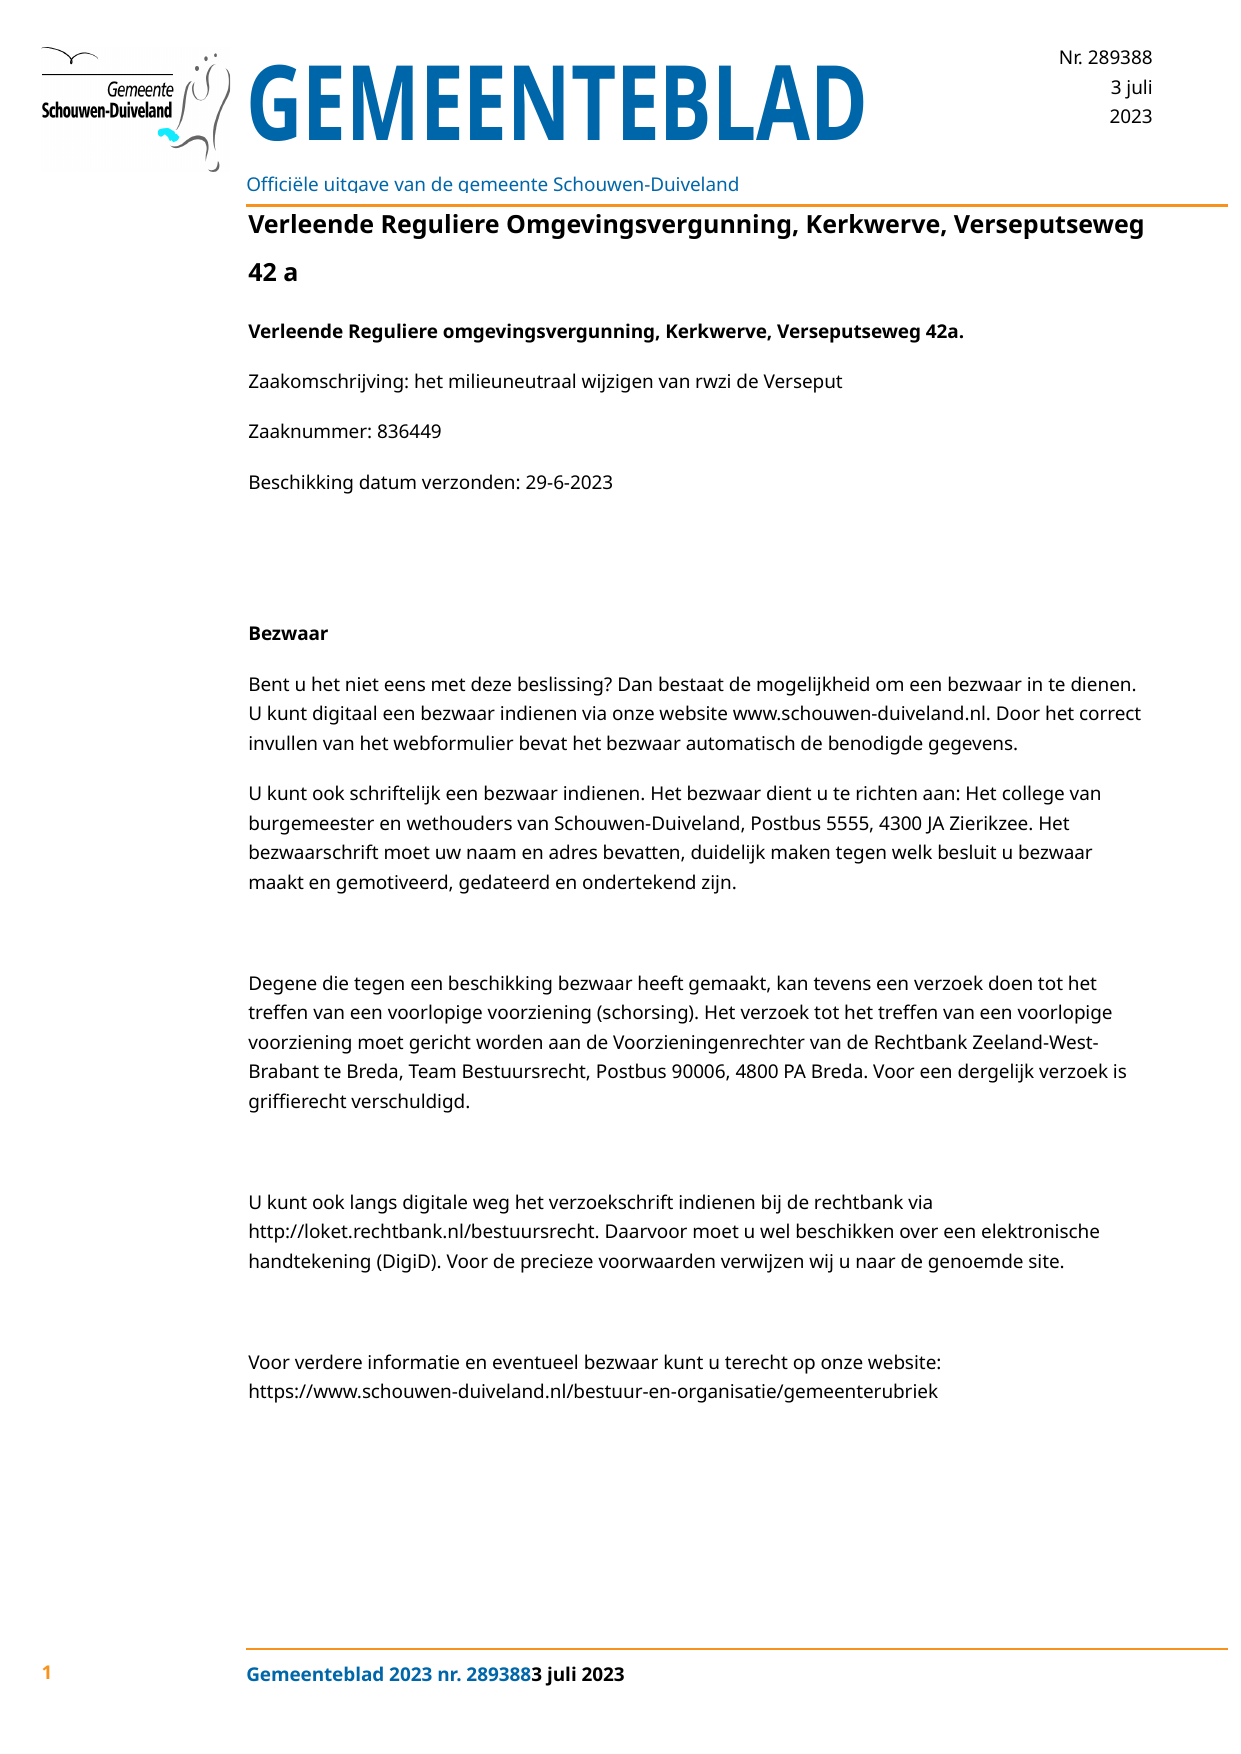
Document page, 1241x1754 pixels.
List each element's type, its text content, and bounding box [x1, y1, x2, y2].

text U kunt ook schriftelijk een bezwaar indienen. Het bezwaar dient u te richten aan: Het college van burgemeester en wethouders van Schouwen-Duiveland, Postbus 5555, 4300 JA Zierikzee. Het bezwaarschrift moet uw naam en adres bevatten, duidelijk maken tegen welk besluit u bezwaar maakt en gemotiveerd, gedateerd en ondertekend zijn. [248, 780, 1152, 895]
text Beschikking datum verzonden: 29-6-2023 [248, 469, 1152, 495]
picture [41, 47, 231, 172]
text Zaakomschrijving: het milieuneutraal wijzigen van rwzi de Verseput [248, 368, 1152, 394]
text Degene die tegen een beschikking bezwaar heeft gemaakt, kan tevens een verzoek doen tot het treffen van een voorlopige voorziening (schorsing). Het verzoek tot het treffen van een voorlopige voorziening moet gericht worden aan de Voorzieningenrechter van de Rechtbank Zeeland-West-Brabant te Breda, Team Bestuursrecht, Postbus 90006, 4800 PA Breda. Voor een dergelijk verzoek is griffierecht verschuldigd. [248, 970, 1152, 1114]
text Bezwaar [248, 620, 1152, 646]
text Verleende Reguliere Omgevingsvergunning, Kerkwerve, Verseputseweg 42 a [248, 207, 1152, 288]
text U kunt ook langs digitale weg het verzoekschrift indienen bij de rechtbank via http://loket.rechtbank.nl/bestuursrecht. Daarvoor moet u wel beschikken over een elektronische handtekening (DigiD). Voor de precieze voorwaarden verwijzen wij u naar de genoemde site. [248, 1189, 1152, 1274]
text Bent u het niet eens met deze beslissing? Dan bestaat de mogelijkheid om een bezwaar in te dienen. U kunt digitaal een bezwaar indienen via onze website www.schouwen-duiveland.nl. Door het correct invullen van het webformulier bevat het bezwaar automatisch de benodigde gegevens. [248, 671, 1152, 756]
text Verleende Reguliere omgevingsvergunning, Kerkwerve, Verseputseweg 42a. [248, 318, 1152, 344]
text Voor verdere informatie en eventueel bezwaar kunt u terecht op onze website: https://www.schouwen-duiveland.nl/bestuur-en-organisatie/gemeenterubriek [248, 1349, 1152, 1404]
text Zaaknummer: 836449 [248, 419, 1152, 444]
